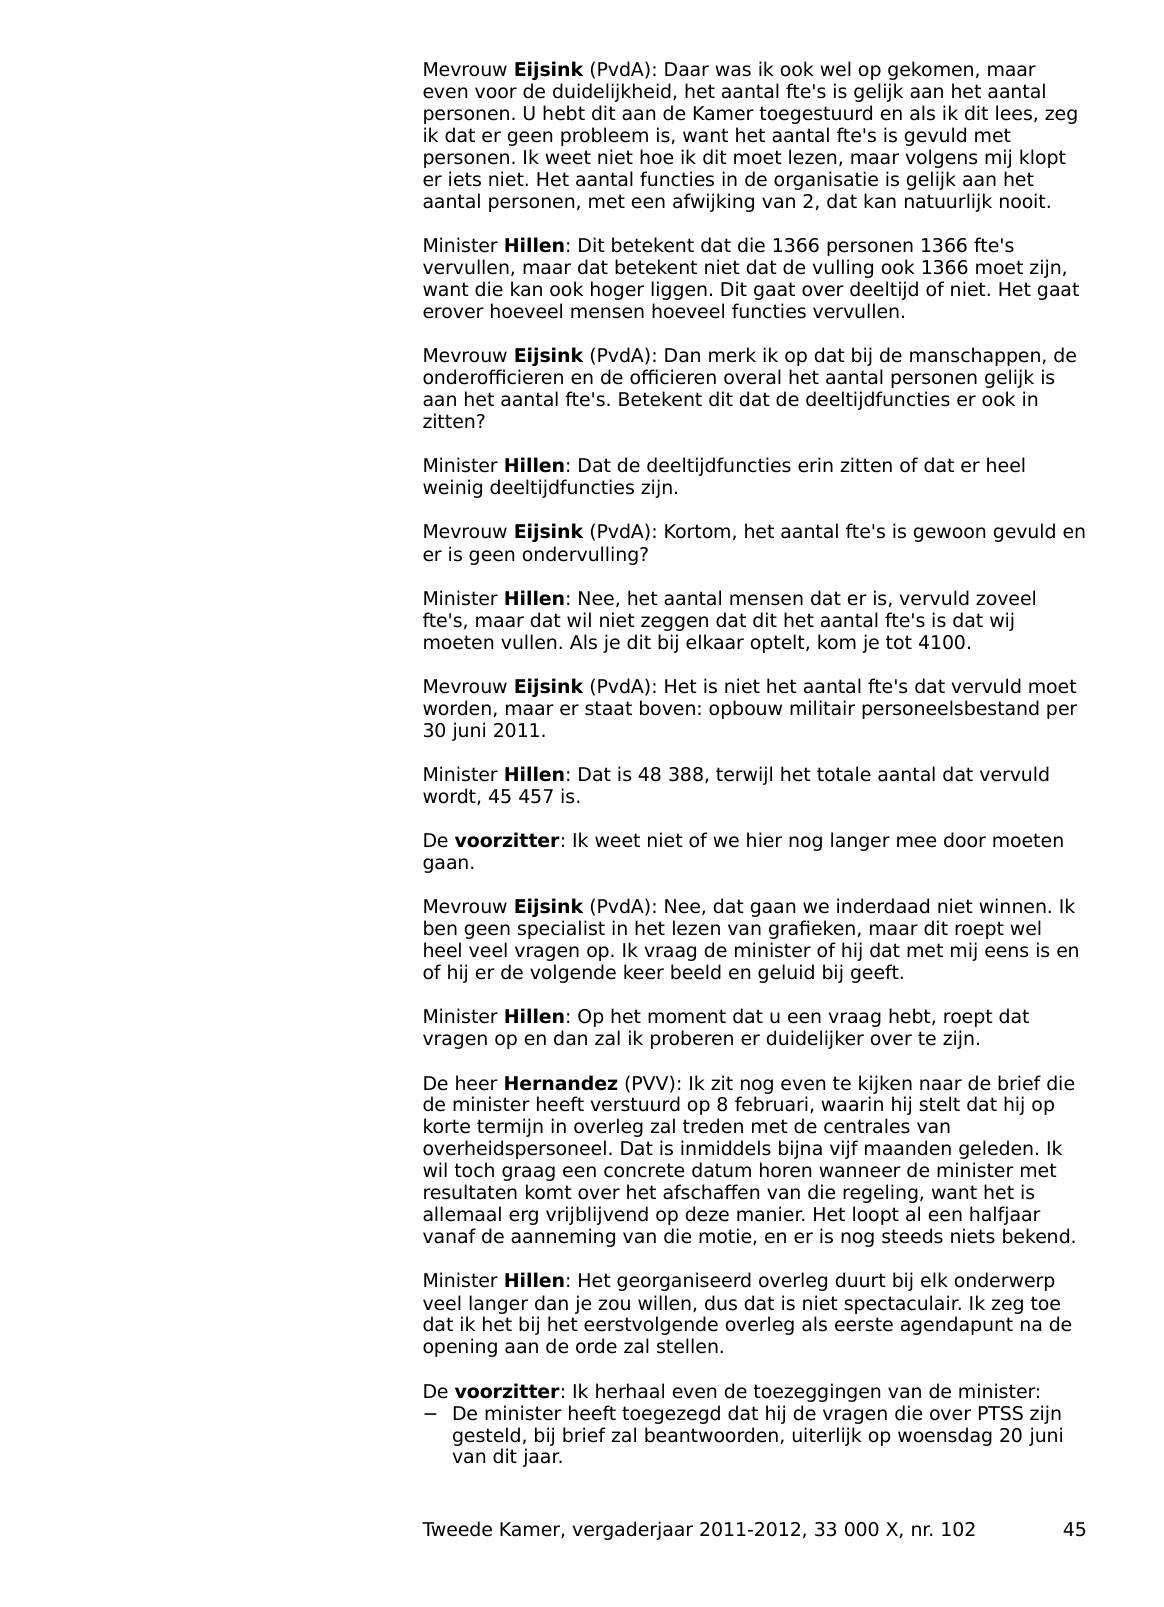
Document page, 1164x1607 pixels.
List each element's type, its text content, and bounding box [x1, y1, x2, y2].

text Minister Hillen: Dat is 48 388, terwijl het totale aantal dat vervuld wordt, 45 457 is. [422, 764, 1087, 808]
text Minister Hillen: Het georganiseerd overleg duurt bij elk onderwerp veel langer dan je zou willen, dus dat is niet spectaculair. Ik zeg toe dat ik het bij het eerstvolgende overleg als eerste agendapunt na de opening aan de orde zal stellen. [422, 1270, 1087, 1358]
text Mevrouw Eijsink (PvdA): Nee, dat gaan we inderdaad niet winnen. Ik ben geen specialist in het lezen van grafieken, maar dit roept wel heel veel vragen op. Ik vraag de minister of hij dat met mij eens is en of hij er de volgende keer beeld en geluid bij geeft. [422, 896, 1087, 984]
text Minister Hillen: Dat de deeltijdfuncties erin zitten of dat er heel weinig deeltijdfuncties zijn. [422, 455, 1087, 499]
text De voorzitter: Ik herhaal even de toezeggingen van de minister: [422, 1381, 1087, 1402]
text Minister Hillen: Dit betekent dat die 1366 personen 1366 fte's vervullen, maar dat betekent niet dat de vulling ook 1366 moet zijn, want die kan ook hoger liggen. Dit gaat over deeltijd of niet. Het gaat erover hoeveel mensen hoeveel functies vervullen. [422, 235, 1087, 323]
text De heer Hernandez (PVV): Ik zit nog even te kijken naar de brief die de minister heeft verstuurd op 8 februari, waarin hij stelt dat hij op korte termijn in overleg zal treden met de centrales van overheidspersoneel. Dat is inmiddels bijna vijf maanden geleden. Ik wil toch graag een concrete datum horen wanneer de minister met resultaten komt over het afschaffen van die regeling, want het is allemaal erg vrijblijvend op deze manier. Het loopt al een halfjaar vanaf de aanneming van die motie, en er is nog steeds niets bekend. [422, 1072, 1087, 1248]
text Minister Hillen: Nee, het aantal mensen dat er is, vervuld zoveel fte's, maar dat wil niet zeggen dat dit het aantal fte's is dat wij moeten vullen. Als je dit bij elkaar optelt, kom je tot 4100. [422, 588, 1087, 653]
text Mevrouw Eijsink (PvdA): Kortom, het aantal fte's is gewoon gevuld en er is geen ondervulling? [422, 521, 1087, 565]
text Mevrouw Eijsink (PvdA): Daar was ik ook wel op gekomen, maar even voor de duidelijkheid, het aantal fte's is gelijk aan het aantal personen. U hebt dit aan de Kamer toegestuurd en als ik dit lees, zeg ik dat er geen probleem is, want het aantal fte's is gevuld met personen. Ik weet niet hoe ik dit moet lezen, maar volgens mij klopt er iets niet. Het aantal functies in de organisatie is gelijk aan het aantal personen, met een afwijking van 2, dat kan natuurlijk nooit. [422, 59, 1087, 213]
text De voorzitter: Ik weet niet of we hier nog langer mee door moeten gaan. [422, 830, 1087, 874]
text Mevrouw Eijsink (PvdA): Dan merk ik op dat bij de manschappen, de onderofficieren en de officieren overal het aantal personen gelijk is aan het aantal fte's. Betekent dit dat de deeltijdfuncties er ook in zitten? [422, 345, 1087, 433]
text − De minister heeft toegezegd dat hij de vragen die over PTSS zijn gesteld, bij brief zal beantwoorden, uiterlijk op woensdag 20 juni van dit jaar. [422, 1402, 1087, 1468]
text Mevrouw Eijsink (PvdA): Het is niet het aantal fte's dat vervuld moet worden, maar er staat boven: opbouw militair personeelsbestand per 30 juni 2011. [422, 676, 1087, 742]
text Minister Hillen: Op het moment dat u een vraag hebt, roept dat vragen op en dan zal ik proberen er duidelijker over te zijn. [422, 1006, 1087, 1050]
